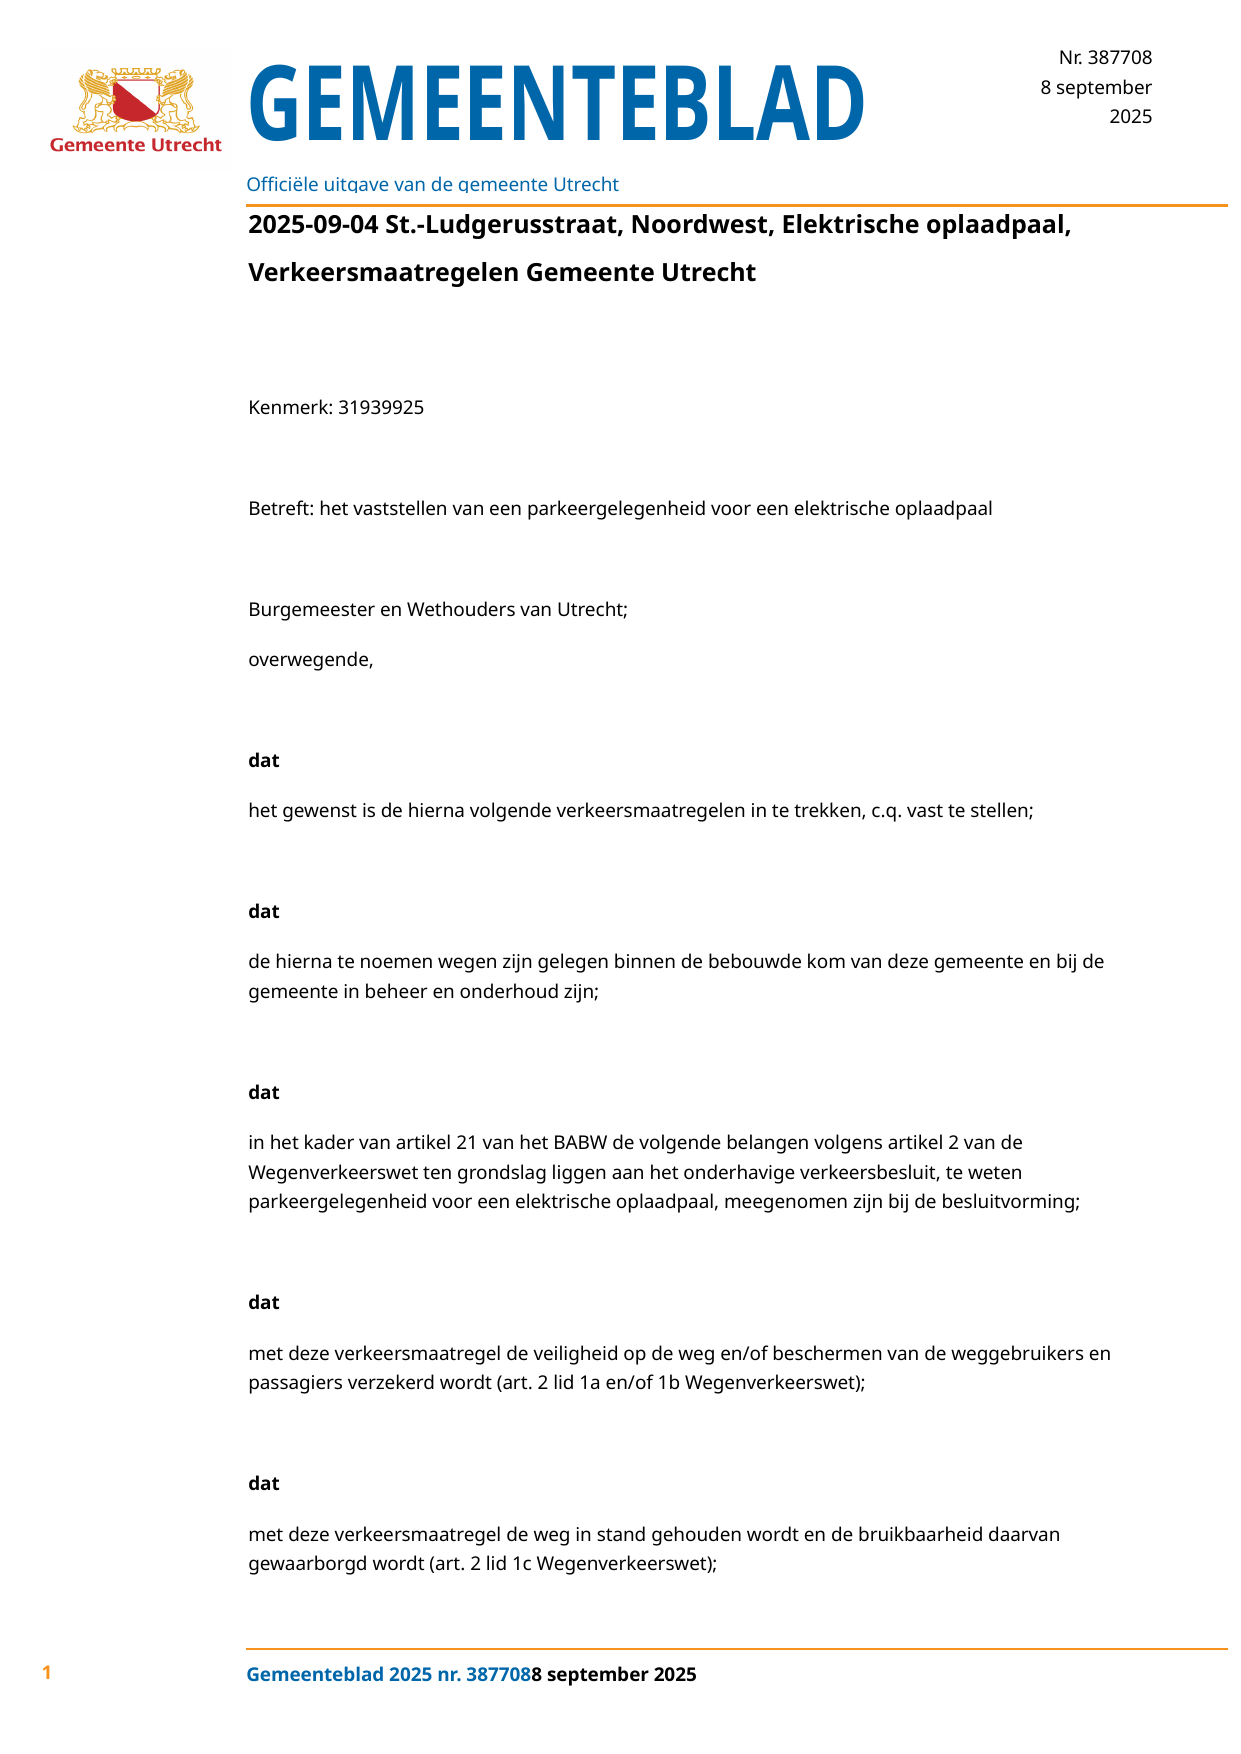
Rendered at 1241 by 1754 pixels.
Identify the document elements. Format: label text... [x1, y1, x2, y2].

text de hierna te noemen wegen zijn gelegen binnen de bebouwde kom van deze gemeente en bij de gemeente in beheer en onderhoud zijn; [248, 949, 1152, 1004]
text het gewenst is de hierna volgende verkeersmaatregelen in te trekken, c.q. vast te stellen; [248, 797, 1152, 823]
text in het kader van artikel 21 van het BABW de volgende belangen volgens artikel 2 van de Wegenverkeerswet ten grondslag liggen aan het onderhavige verkeersbesluit, te weten parkeergelegenheid voor een elektrische oplaadpaal, meegenomen zijn bij de besluitvorming; [248, 1129, 1152, 1214]
text dat [248, 747, 1152, 773]
text met deze verkeersmaatregel de weg in stand gehouden wordt en de bruikbaarheid daarvan gewaarborgd wordt (art. 2 lid 1c Wegenverkeerswet); [248, 1521, 1152, 1576]
text Kenmerk: 31939925 [248, 394, 1152, 420]
text dat [248, 898, 1152, 924]
text 2025-09-04 St.-Ludgerusstraat, Noordwest, Elektrische oplaadpaal, Verkeersmaatregelen Gemeente Utrecht [248, 207, 1152, 288]
text Betreft: het vaststellen van een parkeergelegenheid voor een elektrische oplaadpaal [248, 495, 1152, 521]
text met deze verkeersmaatregel de veiligheid op de weg en/of beschermen van de weggebruikers en passagiers verzekerd wordt (art. 2 lid 1a en/of 1b Wegenverkeerswet); [248, 1340, 1152, 1395]
text dat [248, 1079, 1152, 1105]
text overwegende, [248, 646, 1152, 672]
text dat [248, 1470, 1152, 1496]
text dat [248, 1289, 1152, 1315]
text Burgemeester en Wethouders van Utrecht; [248, 596, 1152, 621]
picture [41, 47, 231, 172]
